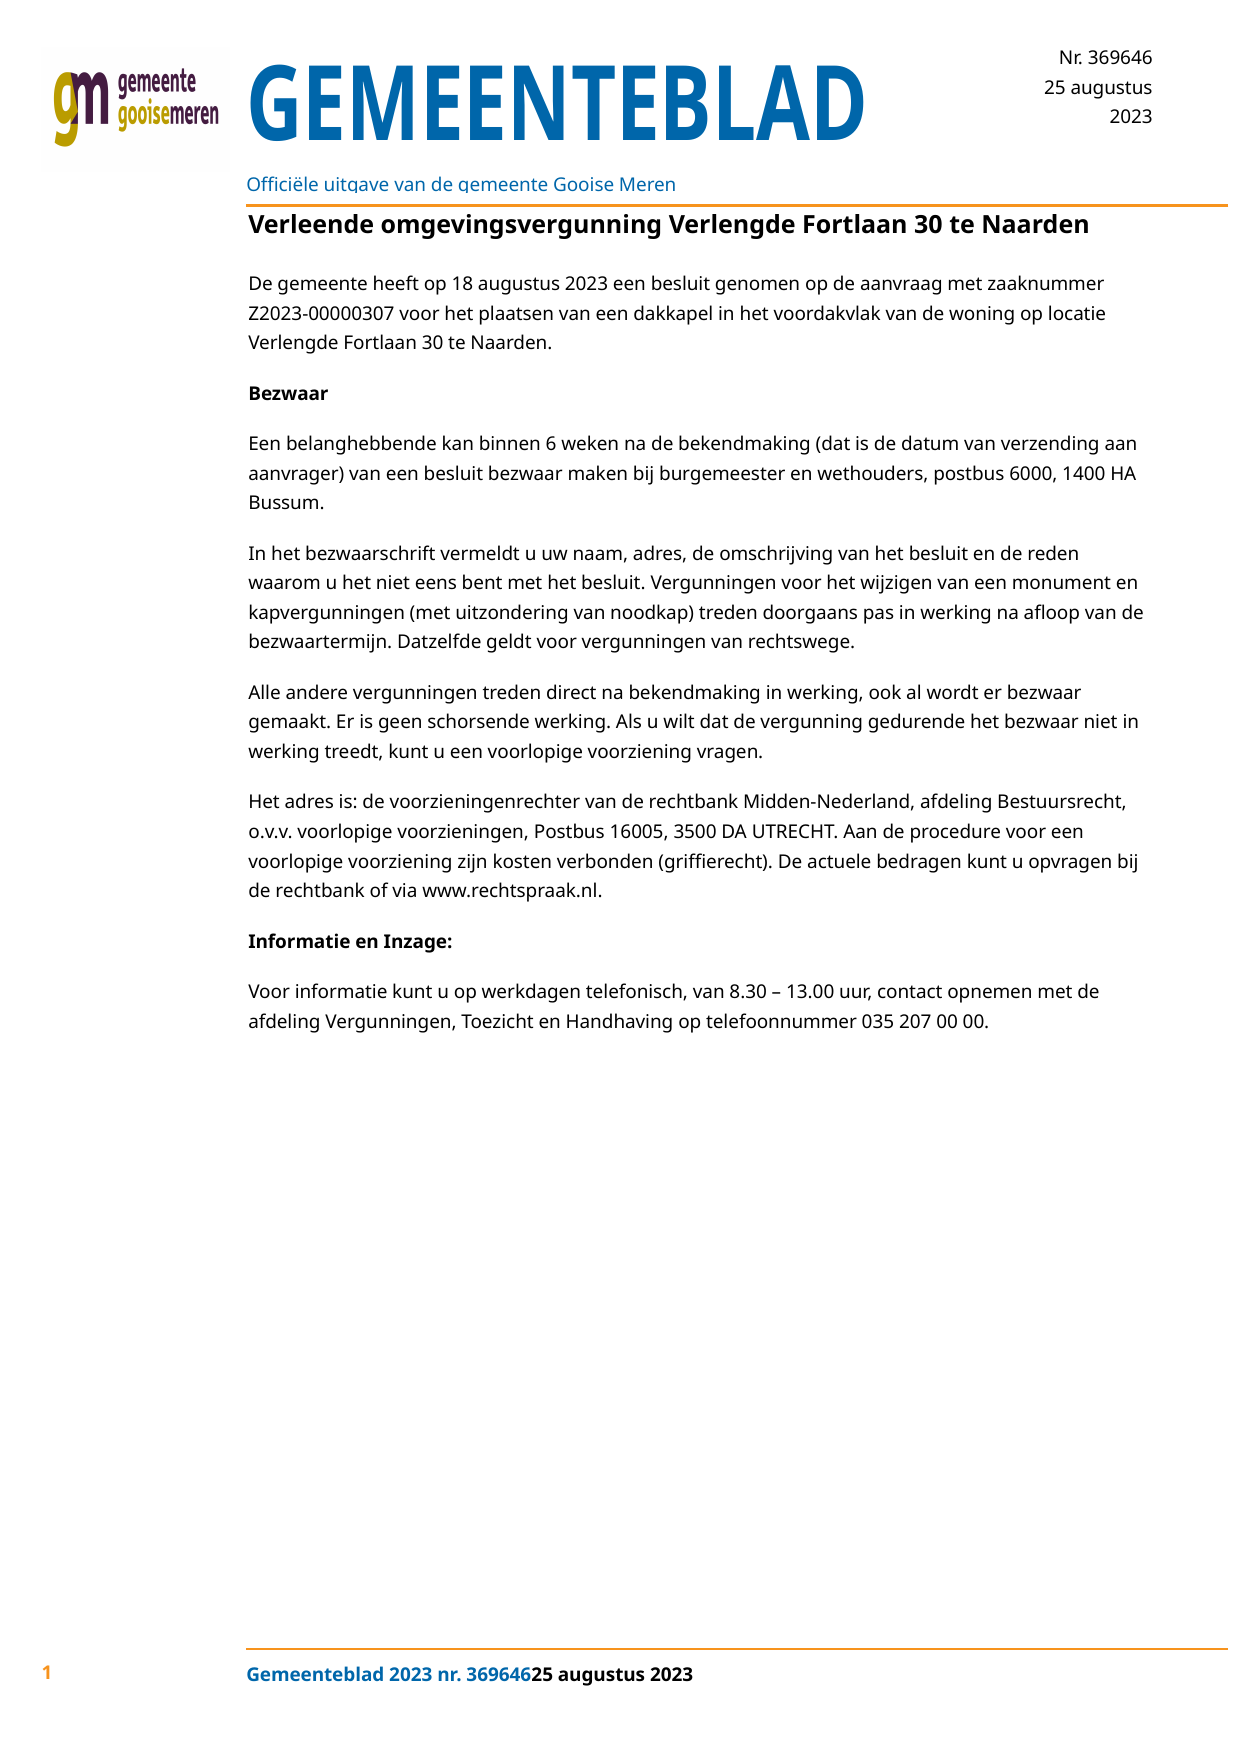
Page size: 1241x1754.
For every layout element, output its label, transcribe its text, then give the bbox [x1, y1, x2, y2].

text Alle andere vergunningen treden direct na bekendmaking in werking, ook al wordt er bezwaar gemaakt. Er is geen schorsende werking. Als u wilt dat de vergunning gedurende het bezwaar niet in werking treedt, kunt u een voorlopige voorziening vragen. [248, 679, 1152, 764]
text Bezwaar [248, 380, 1152, 406]
text Informatie en Inzage: [248, 928, 1152, 953]
text In het bezwaarschrift vermeldt u uw naam, adres, de omschrijving van het besluit en de reden waarom u het niet eens bent met het besluit. Vergunningen voor het wijzigen van een monument en kapvergunningen (met uitzondering van noodkap) treden doorgaans pas in werking na afloop van de bezwaartermijn. Datzelfde geldt voor vergunningen van rechtswege. [248, 540, 1152, 654]
text Voor informatie kunt u op werkdagen telefonisch, van 8.30 – 13.00 uur, contact opnemen met de afdeling Vergunningen, Toezicht en Handhaving op telefoonnummer 035 207 00 00. [248, 978, 1152, 1033]
text Het adres is: de voorzieningenrechter van de rechtbank Midden-Nederland, afdeling Bestuursrecht, o.v.v. voorlopige voorzieningen, Postbus 16005, 3500 DA UTRECHT. Aan de procedure voor een voorlopige voorziening zijn kosten verbonden (griffierecht). De actuele bedragen kunt u opvragen bij de rechtbank of via www.rechtspraak.nl. [248, 789, 1152, 903]
text Verleende omgevingsvergunning Verlengde Fortlaan 30 te Naarden [248, 207, 1152, 241]
picture [41, 47, 231, 172]
text De gemeente heeft op 18 augustus 2023 een besluit genomen op de aanvraag met zaaknummer Z2023-00000307 voor het plaatsen van een dakkapel in het voordakvlak van de woning op locatie Verlengde Fortlaan 30 te Naarden. [248, 270, 1152, 355]
text Een belanghebbende kan binnen 6 weken na de bekendmaking (dat is de datum van verzending aan aanvrager) van een besluit bezwaar maken bij burgemeester en wethouders, postbus 6000, 1400 HA Bussum. [248, 430, 1152, 515]
